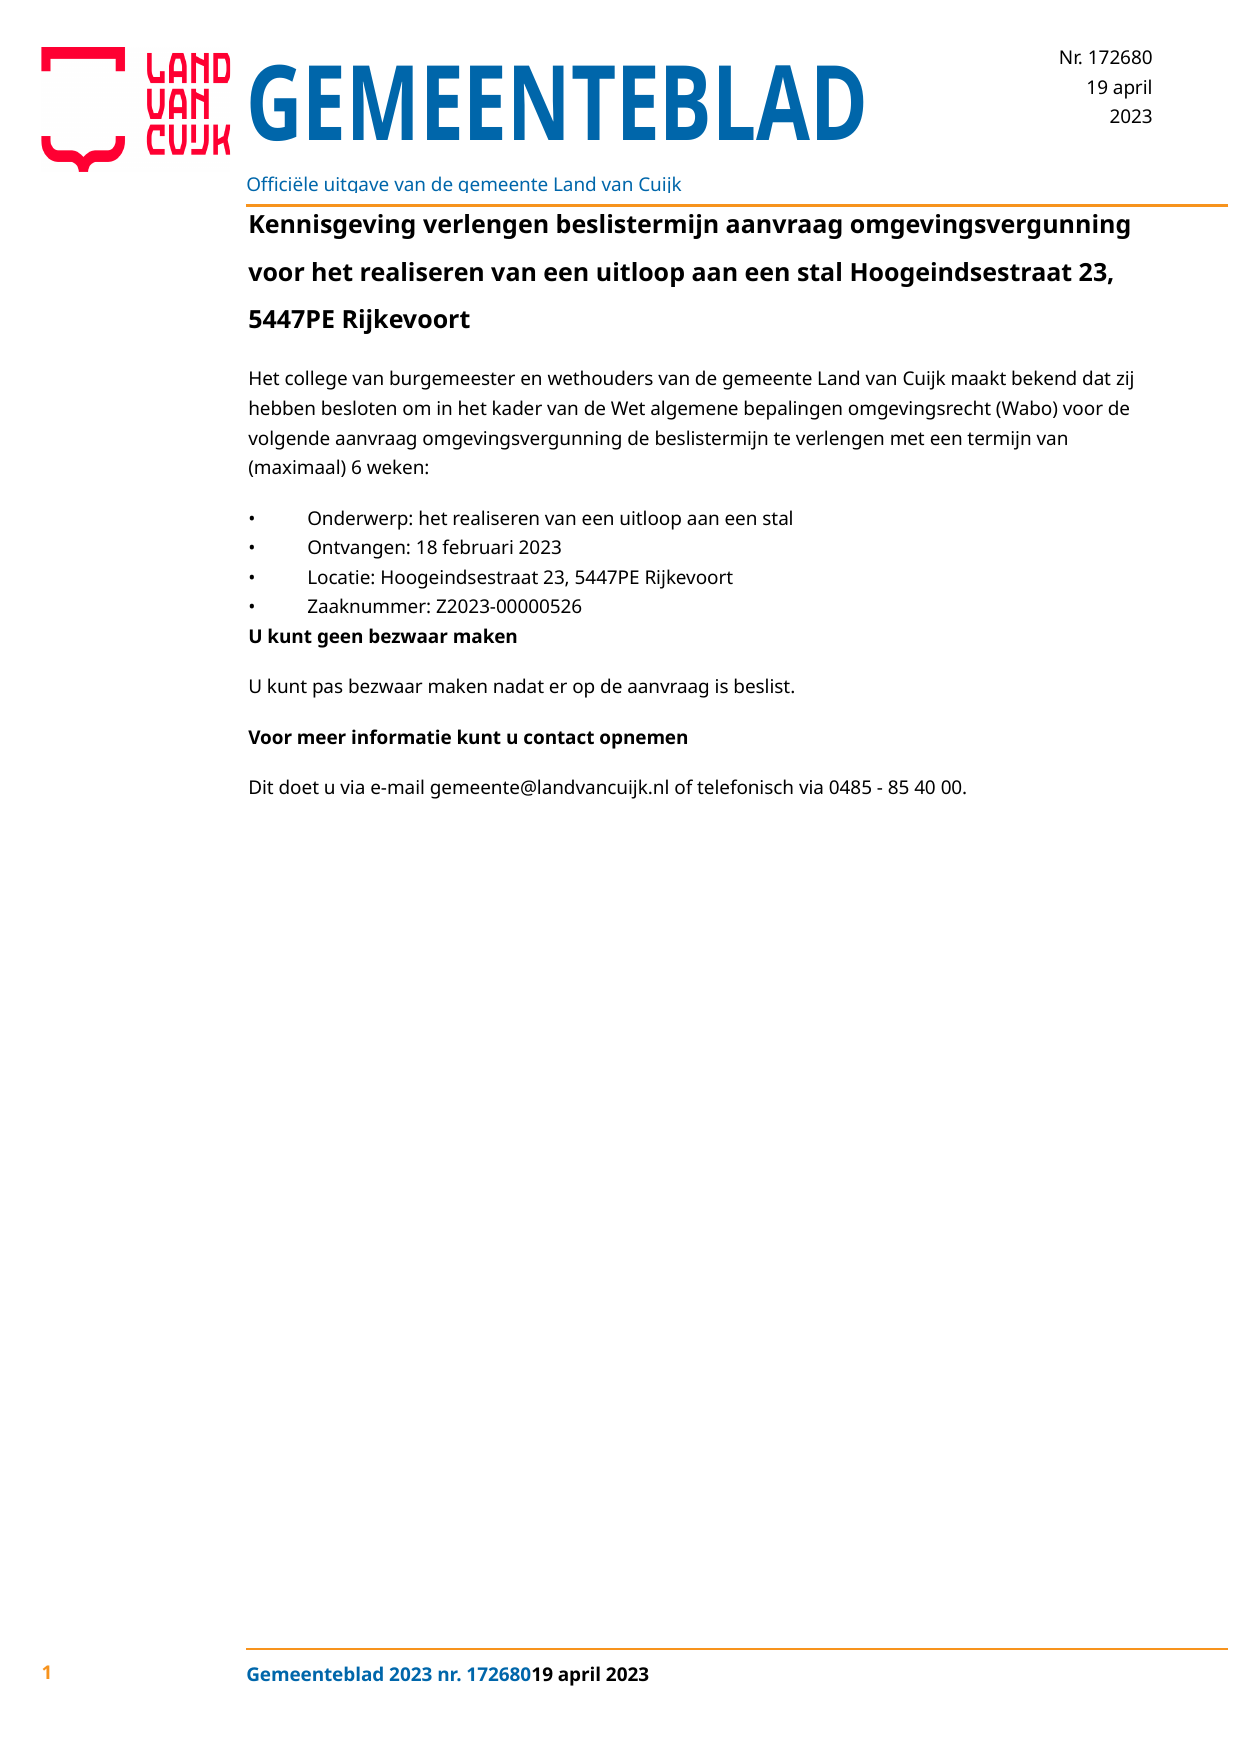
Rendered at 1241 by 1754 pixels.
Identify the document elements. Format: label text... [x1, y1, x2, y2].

text U kunt pas bezwaar maken nadat er op de aanvraag is beslist. [248, 673, 1152, 699]
text Voor meer informatie kunt u contact opnemen [248, 724, 1152, 749]
text Het college van burgemeester en wethouders van de gemeente Land van Cuijk maakt bekend dat zij hebben besloten om in het kader van de Wet algemene bepalingen omgevingsrecht (Wabo) voor de volgende aanvraag omgevingsvergunning de beslistermijn te verlengen met een termijn van (maximaal) 6 weken: [248, 366, 1152, 480]
list Ontvangen: 18 februari 2023 [248, 534, 1152, 560]
text U kunt geen bezwaar maken [248, 623, 1152, 649]
list Zaaknummer: Z2023-00000526 [248, 593, 1152, 619]
text Dit doet u via e-mail gemeente@landvancuijk.nl of telefonisch via 0485 - 85 40 00. [248, 774, 1152, 800]
list Locatie: Hoogeindsestraat 23, 5447PE Rijkevoort [248, 564, 1152, 589]
picture [41, 47, 231, 172]
text Kennisgeving verlengen beslistermijn aanvraag omgevingsvergunning voor het realiseren van een uitloop aan een stal Hoogeindsestraat 23, 5447PE Rijkevoort [248, 207, 1152, 336]
list Onderwerp: het realiseren van een uitloop aan een stal [248, 505, 1152, 530]
